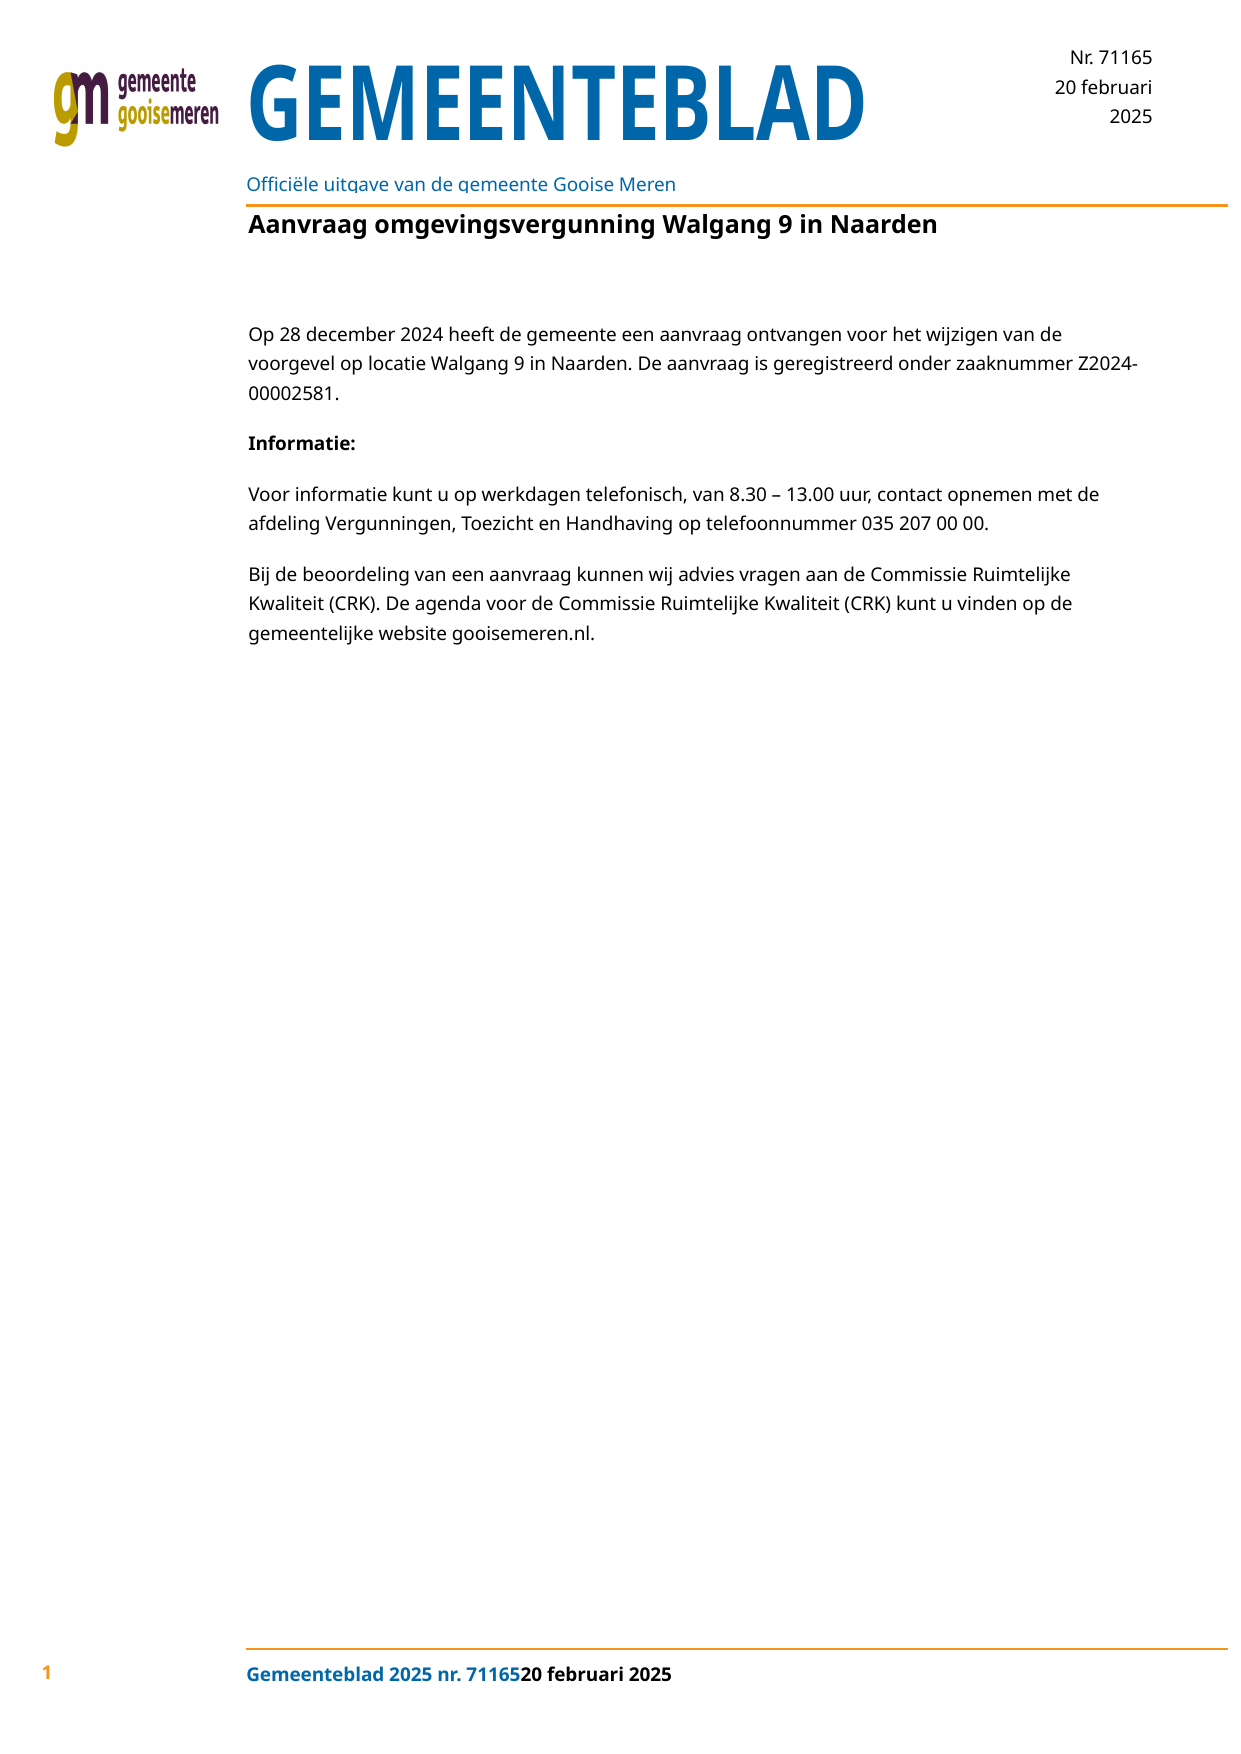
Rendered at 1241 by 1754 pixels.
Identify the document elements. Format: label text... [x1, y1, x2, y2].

text Bij de beoordeling van een aanvraag kunnen wij advies vragen aan de Commissie Ruimtelijke Kwaliteit (CRK). De agenda voor de Commissie Ruimtelijke Kwaliteit (CRK) kunt u vinden op de gemeentelijke website gooisemeren.nl. [248, 561, 1152, 646]
picture [41, 47, 231, 172]
text Op 28 december 2024 heeft de gemeente een aanvraag ontvangen voor het wijzigen van de voorgevel op locatie Walgang 9 in Naarden. De aanvraag is geregistreerd onder zaaknummer Z2024-00002581. [248, 321, 1152, 406]
text Informatie: [248, 430, 1152, 456]
text Aanvraag omgevingsvergunning Walgang 9 in Naarden [248, 207, 1152, 241]
text Voor informatie kunt u op werkdagen telefonisch, van 8.30 – 13.00 uur, contact opnemen met de afdeling Vergunningen, Toezicht en Handhaving op telefoonnummer 035 207 00 00. [248, 481, 1152, 536]
